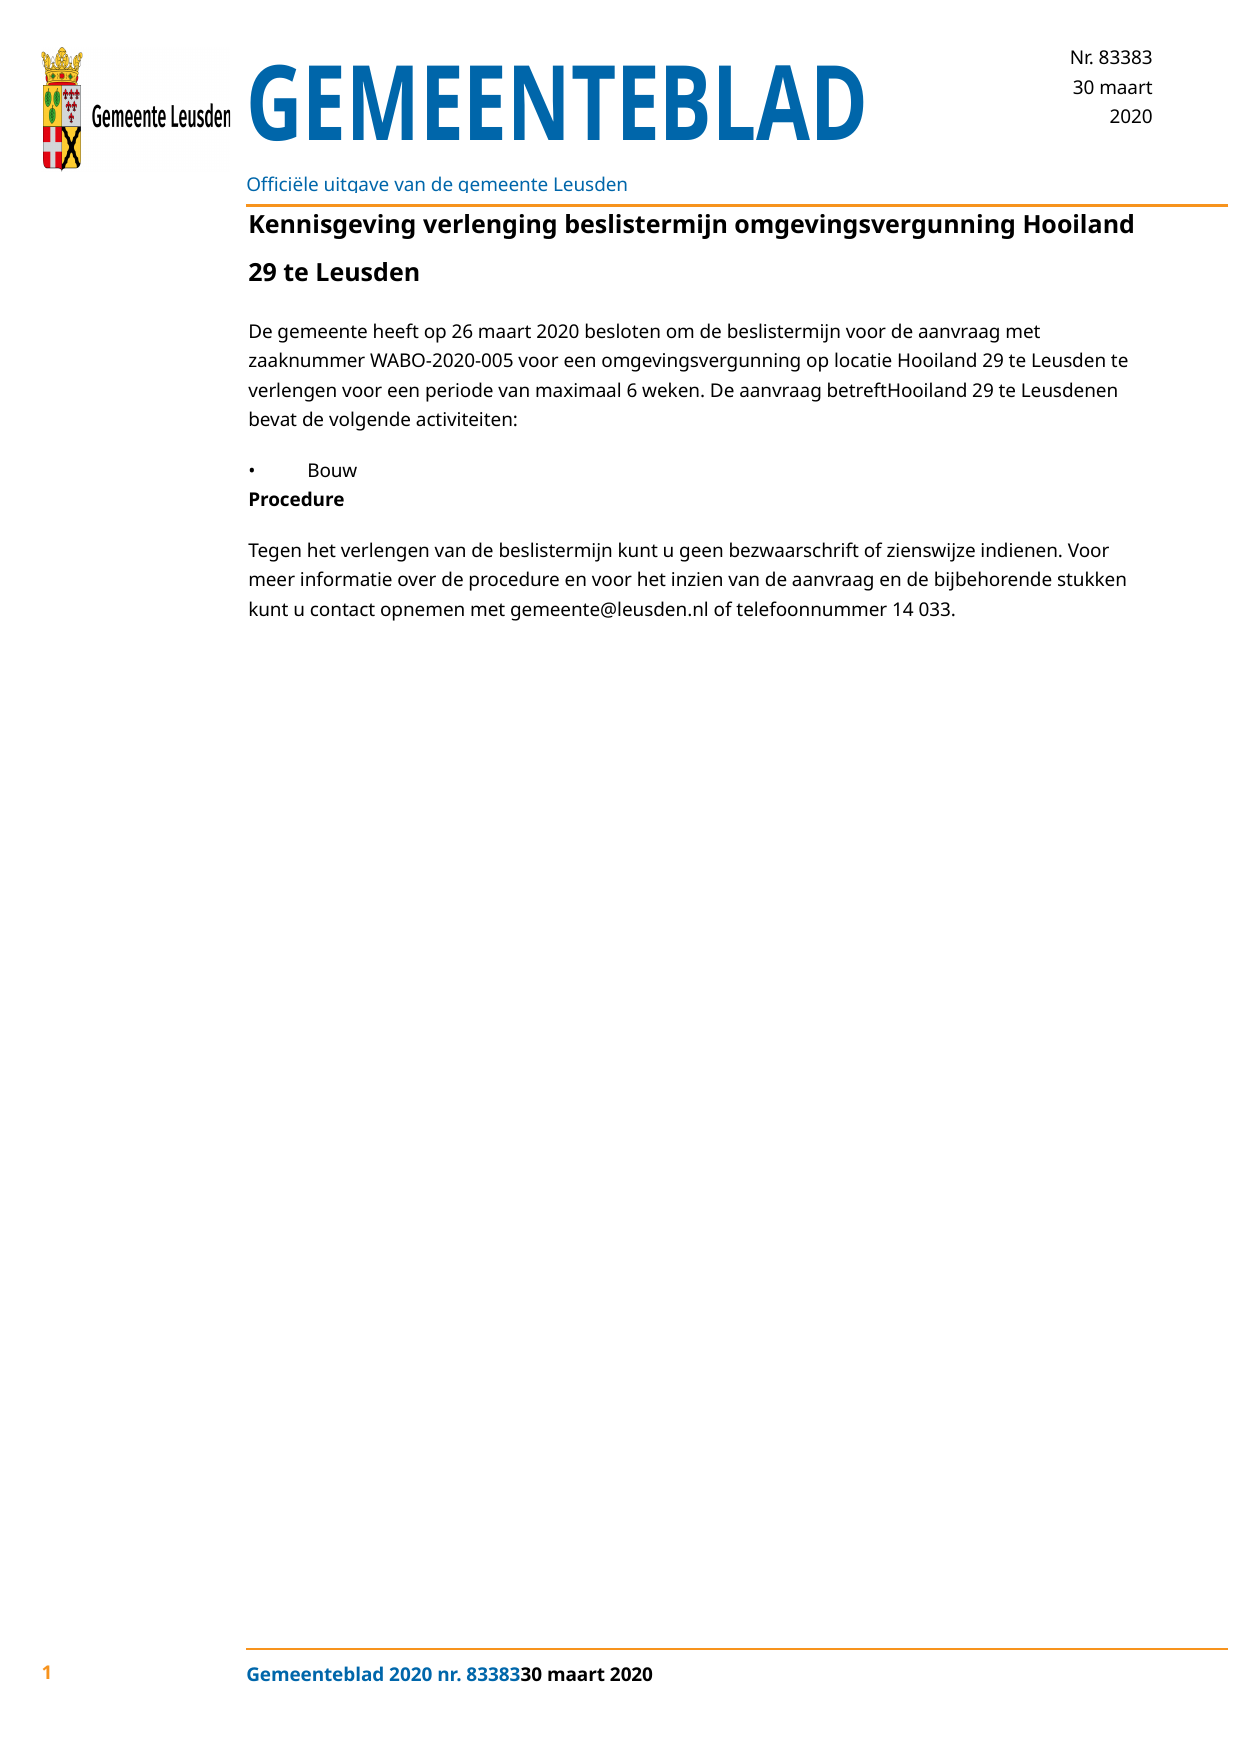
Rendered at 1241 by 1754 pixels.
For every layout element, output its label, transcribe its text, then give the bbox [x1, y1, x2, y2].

text Procedure [248, 487, 1152, 512]
text De gemeente heeft op 26 maart 2020 besloten om de beslistermijn voor de aanvraag met zaaknummer WABO-2020-005 voor een omgevingsvergunning op locatie Hooiland 29 te Leusden te verlengen voor een periode van maximaal 6 weken. De aanvraag betreftHooiland 29 te Leusdenen bevat de volgende activiteiten: [248, 318, 1152, 432]
picture [41, 47, 231, 172]
text Kennisgeving verlenging beslistermijn omgevingsvergunning Hooiland 29 te Leusden [248, 207, 1152, 288]
text Tegen het verlengen van de beslistermijn kunt u geen bezwaarschrift of zienswijze indienen. Voor meer informatie over de procedure en voor het inzien van de aanvraag en de bijbehorende stukken kunt u contact opnemen met gemeente@leusden.nl of telefoonnummer 14 033. [248, 537, 1152, 622]
list Bouw [248, 457, 1152, 483]
